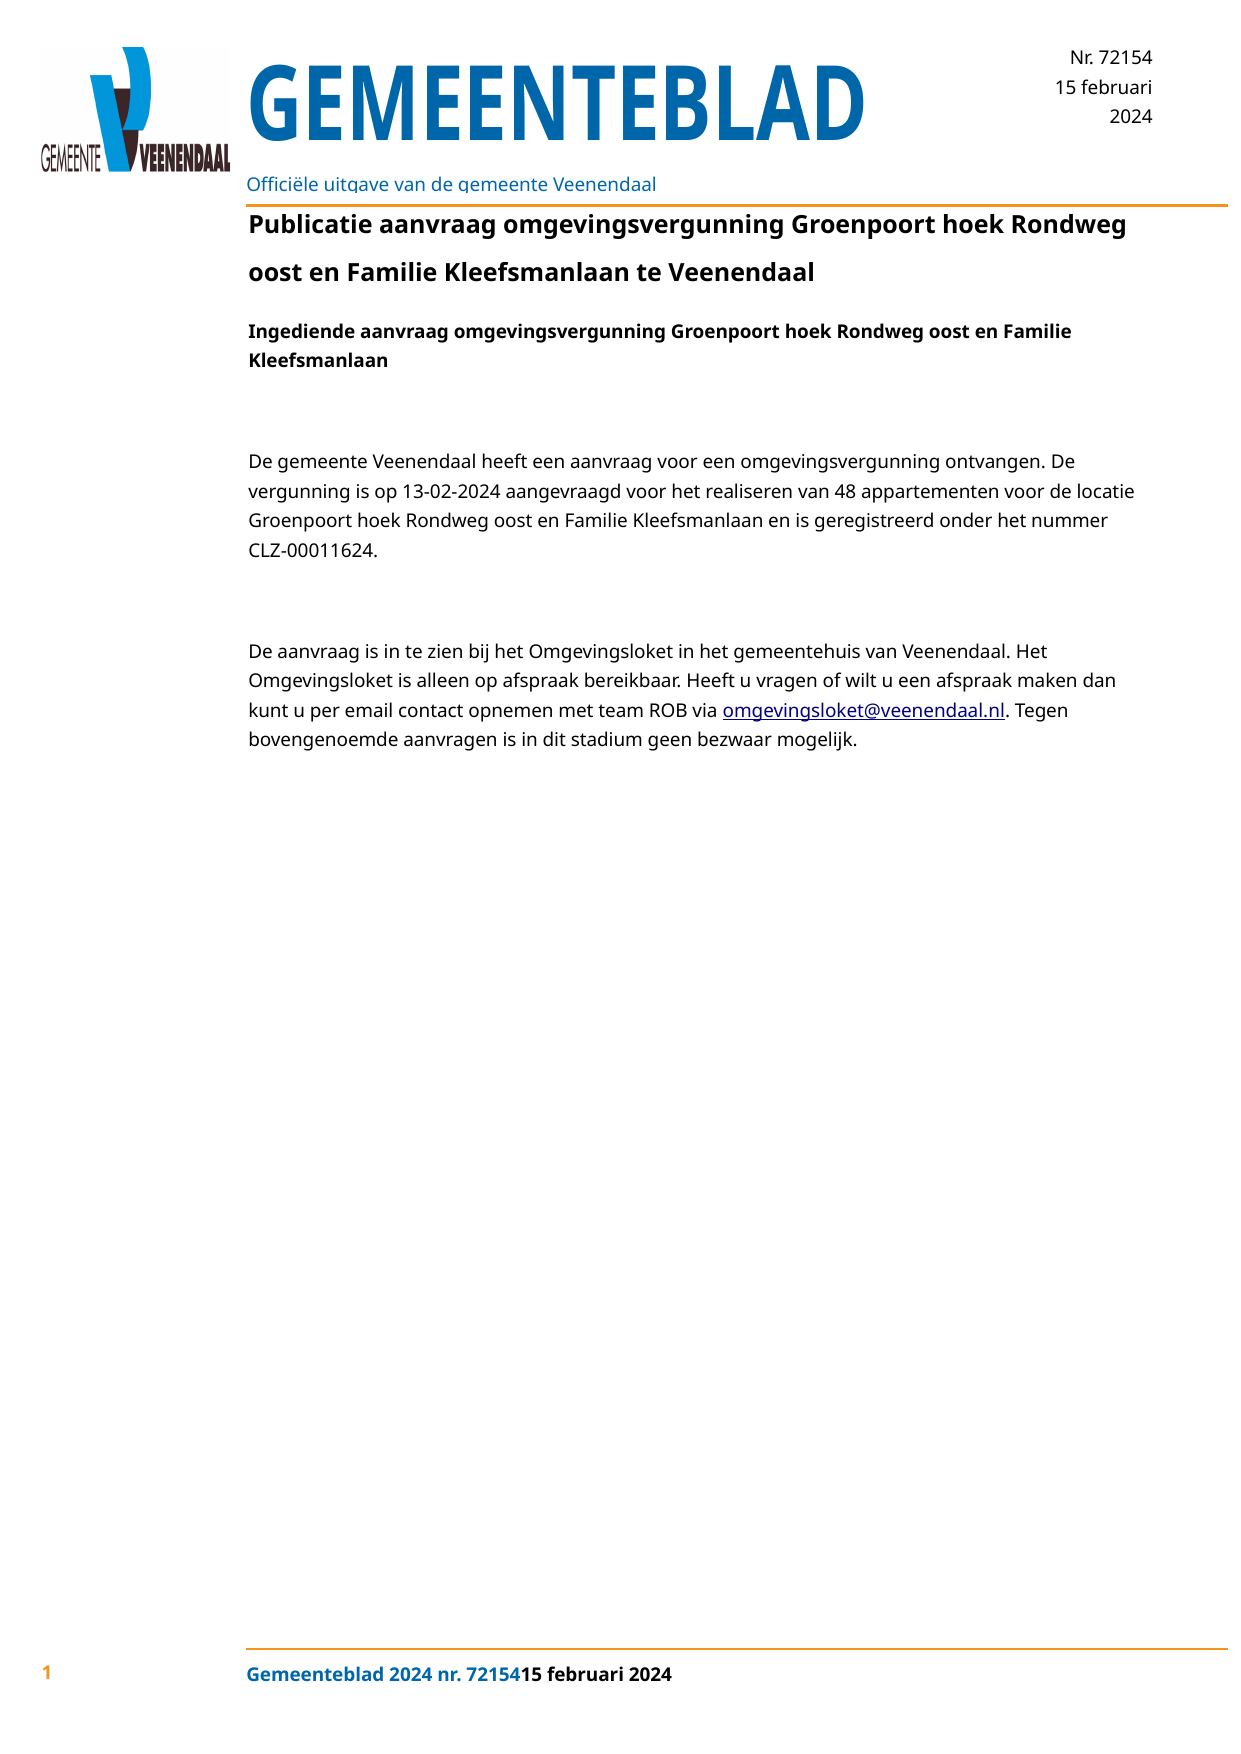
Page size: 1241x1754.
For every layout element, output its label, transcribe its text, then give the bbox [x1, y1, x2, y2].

picture [41, 47, 130, 172]
text Publicatie aanvraag omgevingsvergunning Groenpoort hoek Rondweg oost en Familie Kleefsmanlaan te Veenendaal [248, 207, 1152, 288]
picture [123, 47, 231, 172]
text De aanvraag is in te zien bij het Omgevingsloket in het gemeentehuis van Veenendaal. Het Omgevingsloket is alleen op afspraak bereikbaar. Heeft u vragen of wilt u een afspraak maken dan kunt u per email contact opnemen met team ROB via omgevingsloket@veenendaal.nl. Tegen bovengenoemde aanvragen is in dit stadium geen bezwaar mogelijk. [248, 638, 1152, 752]
text Ingediende aanvraag omgevingsvergunning Groenpoort hoek Rondweg oost en Familie Kleefsmanlaan [248, 318, 1152, 373]
text De gemeente Veenendaal heeft een aanvraag voor een omgevingsvergunning ontvangen. De vergunning is op 13-02-2024 aangevraagd voor het realiseren van 48 appartementen voor de locatie Groenpoort hoek Rondweg oost en Familie Kleefsmanlaan en is geregistreerd onder het nummer CLZ-00011624. [248, 448, 1152, 563]
